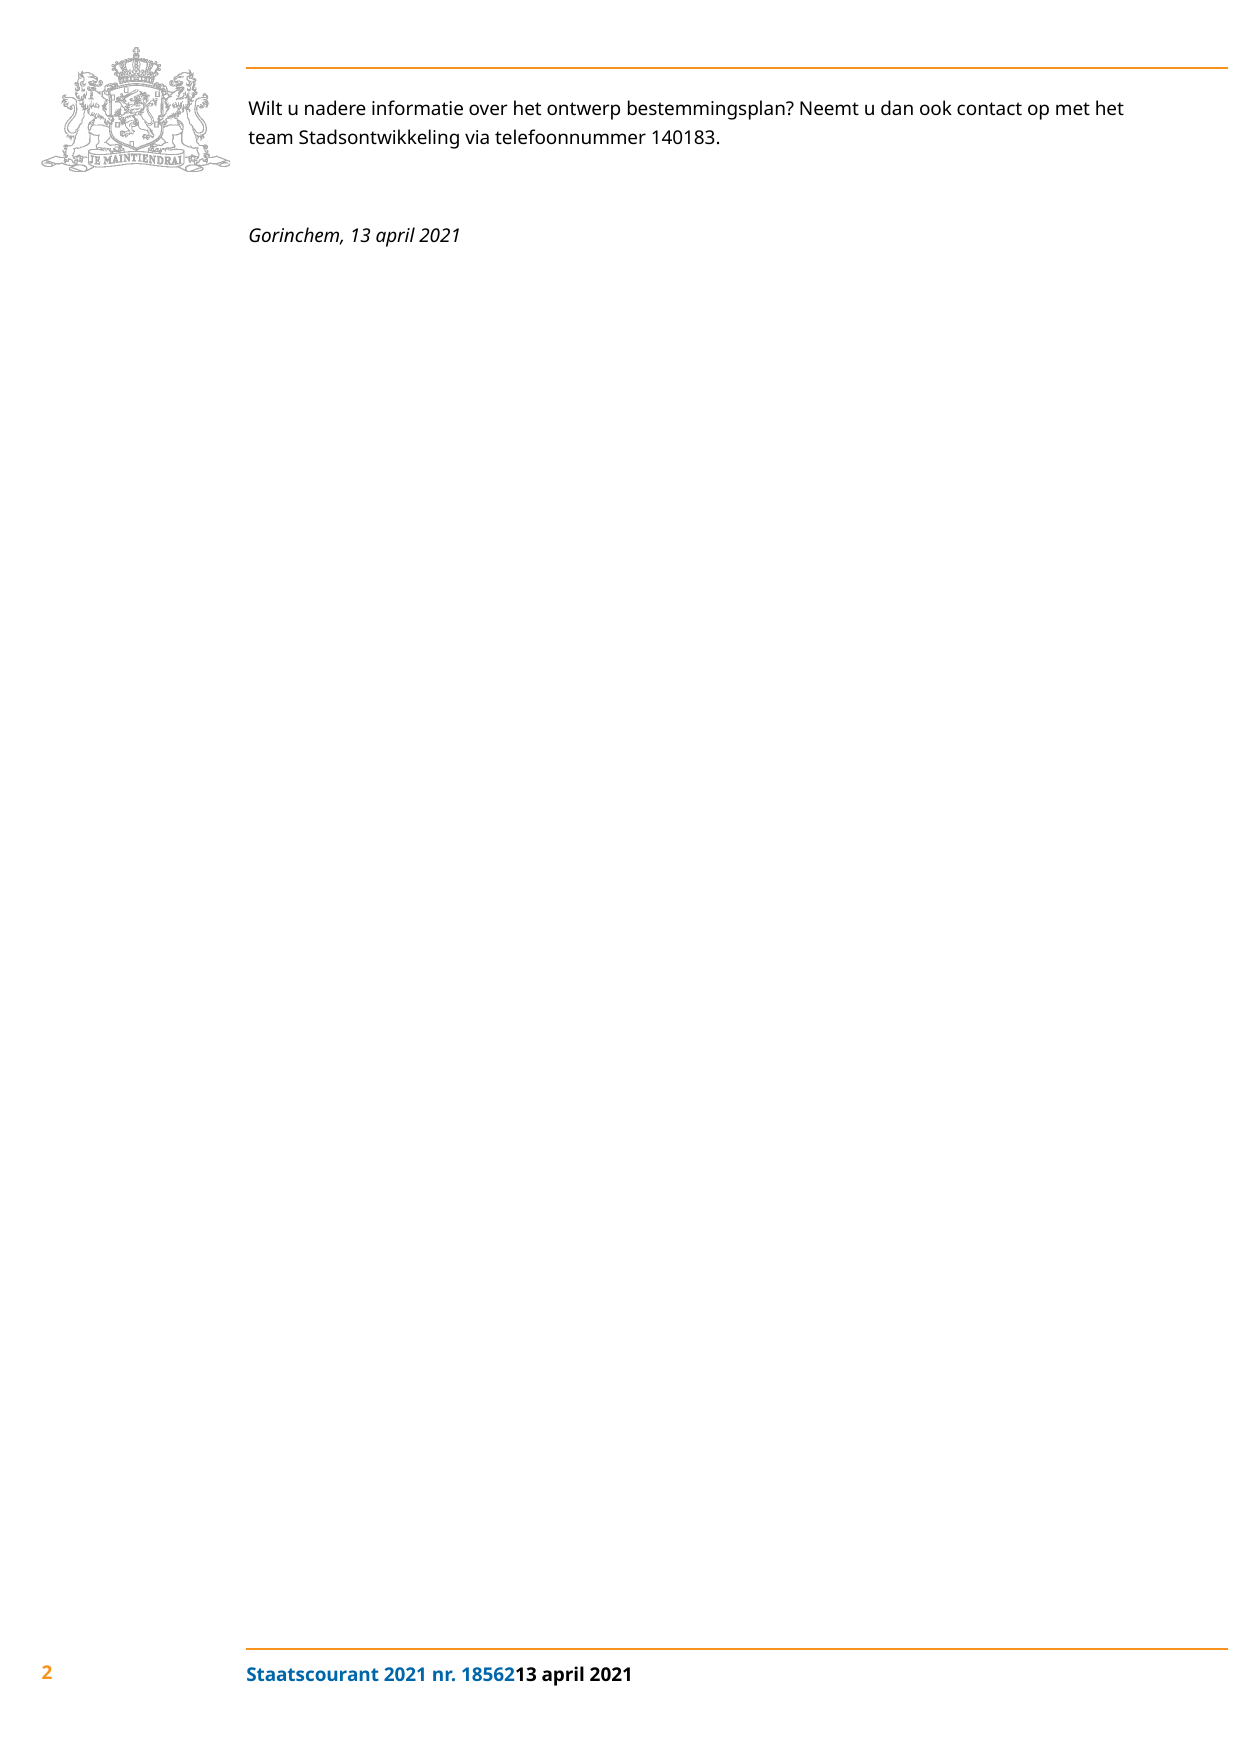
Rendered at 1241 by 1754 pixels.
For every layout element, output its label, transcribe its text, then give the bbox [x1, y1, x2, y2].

text Wilt u nadere informatie over het ontwerp bestemmingsplan? Neemt u dan ook contact op met het team Stadsontwikkeling via telefoonnummer 140183. [248, 95, 1152, 150]
picture [41, 47, 231, 172]
text Gorinchem, 13 april 2021 [248, 223, 1152, 248]
